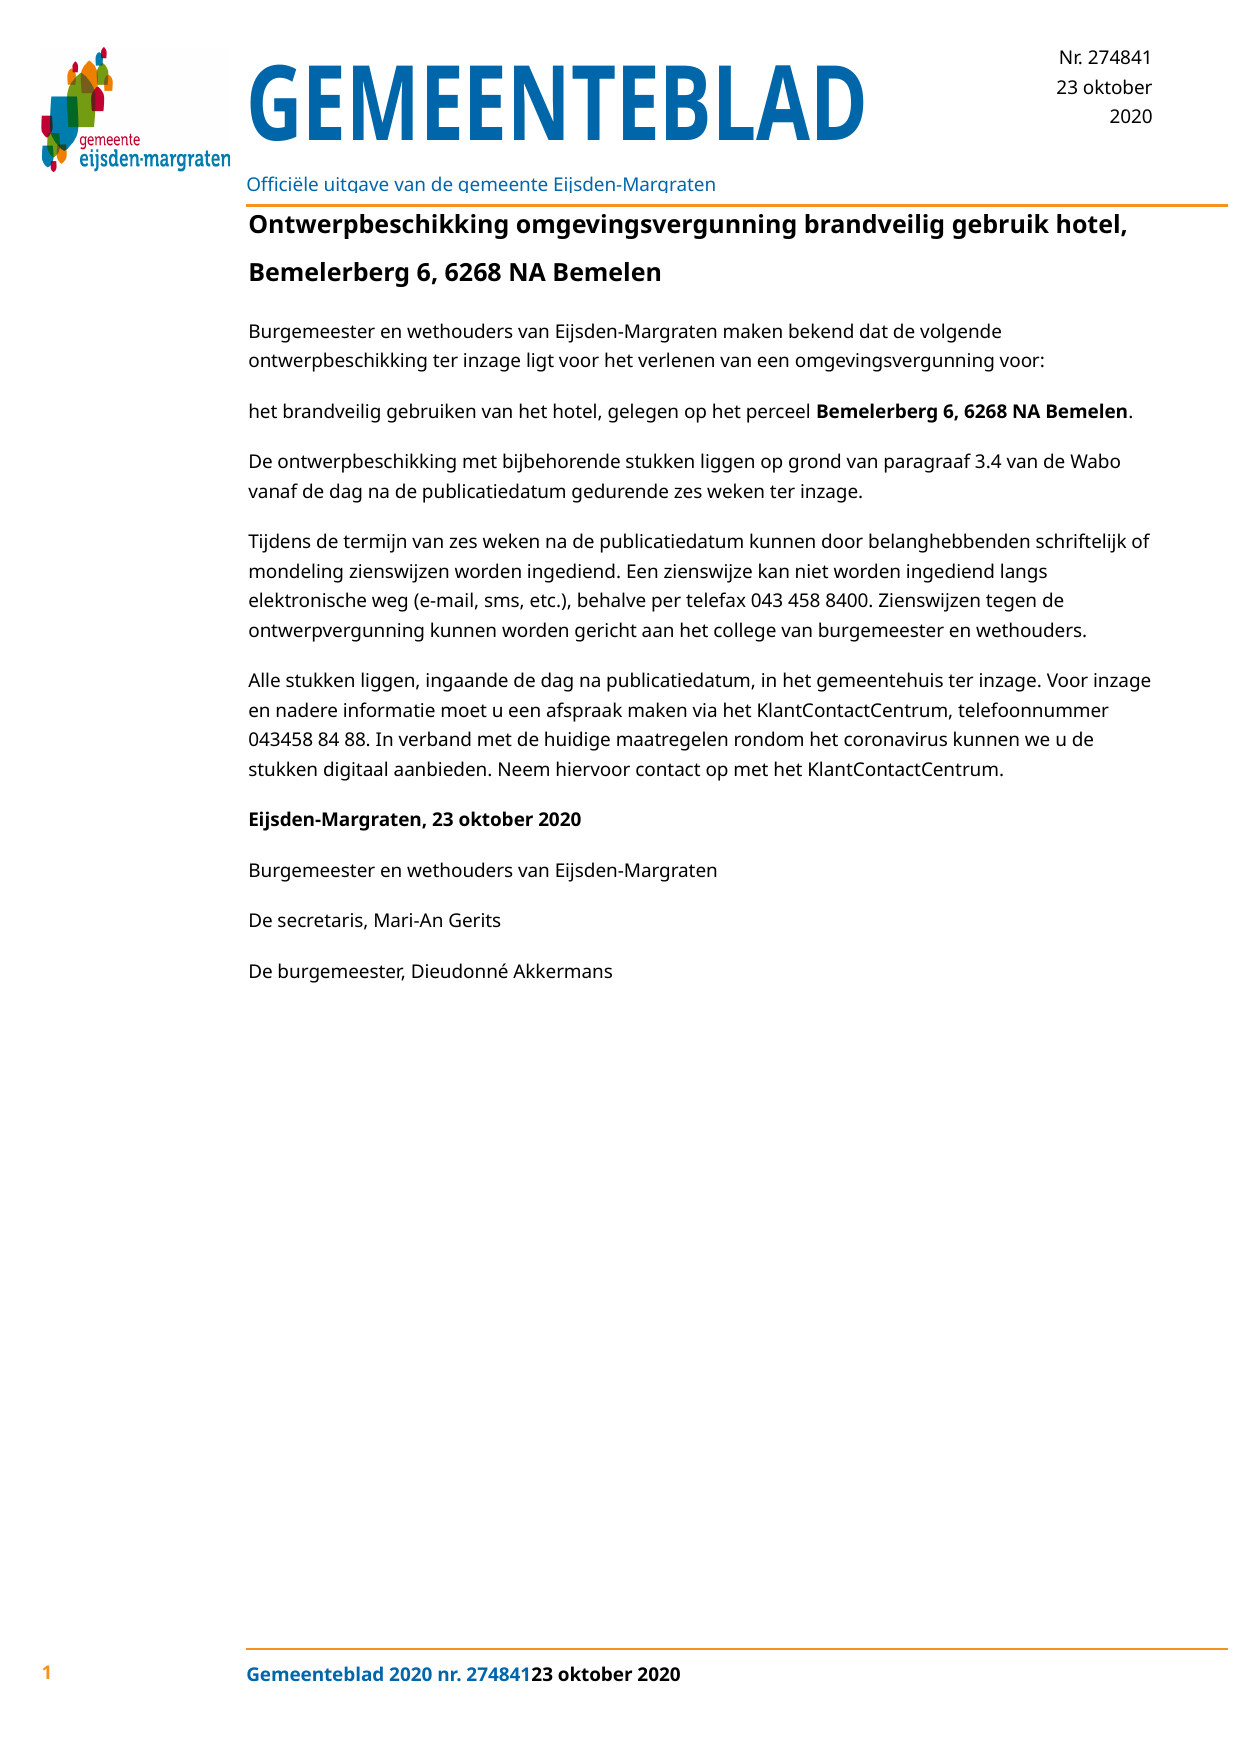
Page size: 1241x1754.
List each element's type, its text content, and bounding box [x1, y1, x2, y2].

text Burgemeester en wethouders van Eijsden-Margraten maken bekend dat de volgende ontwerpbeschikking ter inzage ligt voor het verlenen van een omgevingsvergunning voor: [248, 318, 1152, 373]
text De burgemeester, Dieudonné Akkermans [248, 958, 1152, 984]
text Eijsden-Margraten, 23 oktober 2020 [248, 807, 1152, 832]
text het brandveilig gebruiken van het hotel, gelegen op het perceel Bemelerberg 6, 6268 NA Bemelen. [248, 398, 1152, 424]
text Burgemeester en wethouders van Eijsden-Margraten [248, 857, 1152, 883]
text Alle stukken liggen, ingaande de dag na publicatiedatum, in het gemeentehuis ter inzage. Voor inzage en nadere informatie moet u een afspraak maken via het KlantContactCentrum, telefoonnummer 043458 84 88. In verband met de huidige maatregelen rondom het coronavirus kunnen we u de stukken digitaal aanbieden. Neem hiervoor contact op met het KlantContactCentrum. [248, 667, 1152, 782]
text De secretaris, Mari-An Gerits [248, 907, 1152, 933]
text De ontwerpbeschikking met bijbehorende stukken liggen op grond van paragraaf 3.4 van de Wabo vanaf de dag na de publicatiedatum gedurende zes weken ter inzage. [248, 448, 1152, 504]
text Tijdens de termijn van zes weken na de publicatiedatum kunnen door belanghebbenden schriftelijk of mondeling zienswijzen worden ingediend. Een zienswijze kan niet worden ingediend langs elektronische weg (e-mail, sms, etc.), behalve per telefax 043 458 8400. Zienswijzen tegen de ontwerpvergunning kunnen worden gericht aan het college van burgemeester en wethouders. [248, 528, 1152, 643]
picture [41, 47, 231, 172]
text Ontwerpbeschikking omgevingsvergunning brandveilig gebruik hotel, Bemelerberg 6, 6268 NA Bemelen [248, 207, 1152, 288]
